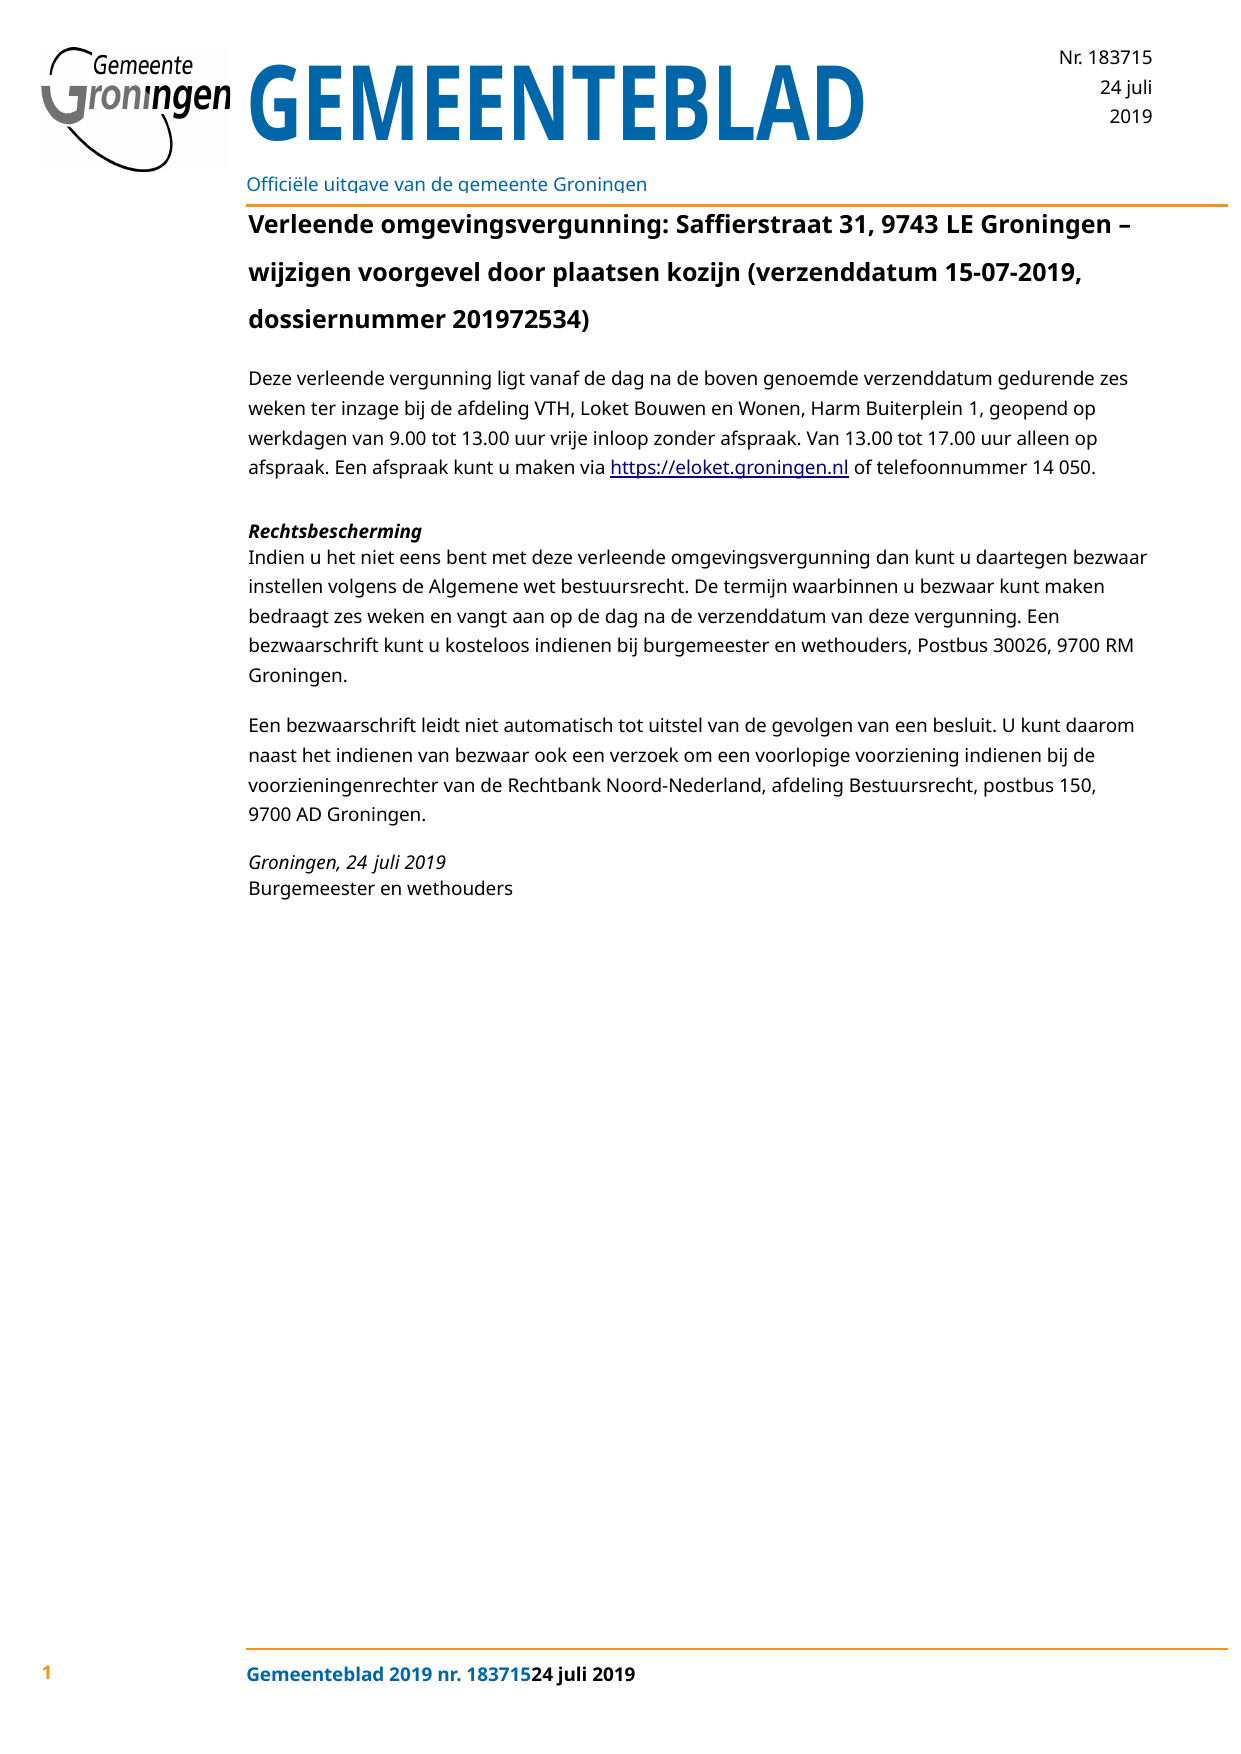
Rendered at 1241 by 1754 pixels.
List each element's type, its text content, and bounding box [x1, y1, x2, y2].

text Rechtsbescherming [248, 518, 1152, 544]
text Verleende omgevingsvergunning: Saffierstraat 31, 9743 LE Groningen – wijzigen voorgevel door plaatsen kozijn (verzenddatum 15-07-2019, dossiernummer 201972534) [248, 207, 1152, 336]
text Burgemeester en wethouders [248, 875, 1152, 901]
text Deze verleende vergunning ligt vanaf de dag na de boven genoemde verzenddatum gedurende zes weken ter inzage bij de afdeling VTH, Loket Bouwen en Wonen, Harm Buiterplein 1, geopend op werkdagen van 9.00 tot 13.00 uur vrije inloop zonder afspraak. Van 13.00 tot 17.00 uur alleen op afspraak. Een afspraak kunt u maken via https://eloket.groningen.nl of telefoonnummer 14 050. [248, 366, 1152, 480]
text Een bezwaarschrift leidt niet automatisch tot uitstel van de gevolgen van een besluit. U kunt daarom naast het indienen van bezwaar ook een verzoek om een voorlopige voorziening indienen bij de voorzieningenrechter van de Rechtbank Noord-Nederland, afdeling Bestuursrecht, postbus 150, 9700 AD Groningen. [248, 713, 1152, 827]
text Groningen, 24 juli 2019 [248, 849, 1152, 875]
picture [41, 47, 231, 172]
text Indien u het niet eens bent met deze verleende omgevingsvergunning dan kunt u daartegen bezwaar instellen volgens de Algemene wet bestuursrecht. De termijn waarbinnen u bezwaar kunt maken bedraagt zes weken en vangt aan op de dag na de verzenddatum van deze vergunning. Een bezwaarschrift kunt u kosteloos indienen bij burgemeester en wethouders, Postbus 30026, 9700 RM Groningen. [248, 544, 1152, 688]
